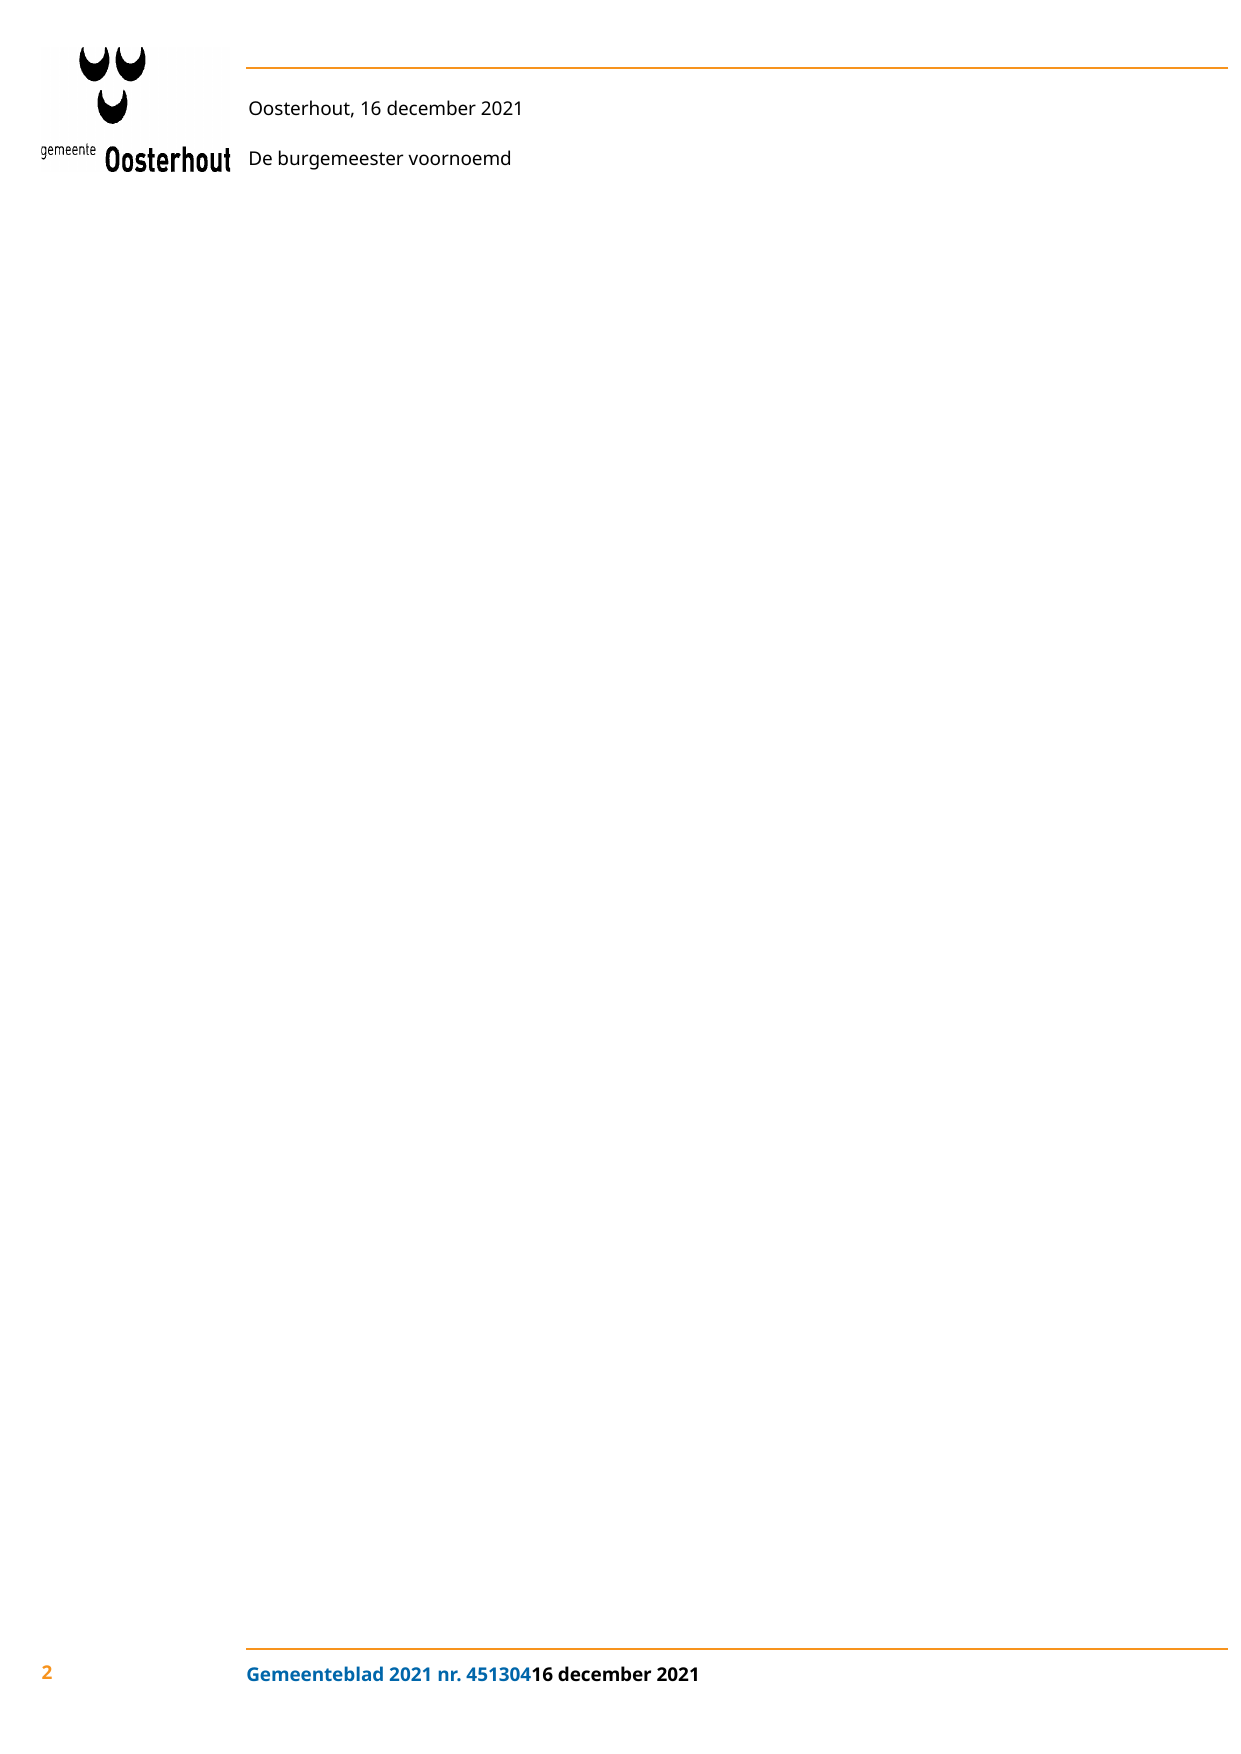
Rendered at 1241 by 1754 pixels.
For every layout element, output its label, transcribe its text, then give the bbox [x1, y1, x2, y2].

text De burgemeester voornoemd [248, 145, 1152, 171]
text Oosterhout, 16 december 2021 [248, 95, 1152, 121]
picture [41, 47, 231, 172]
